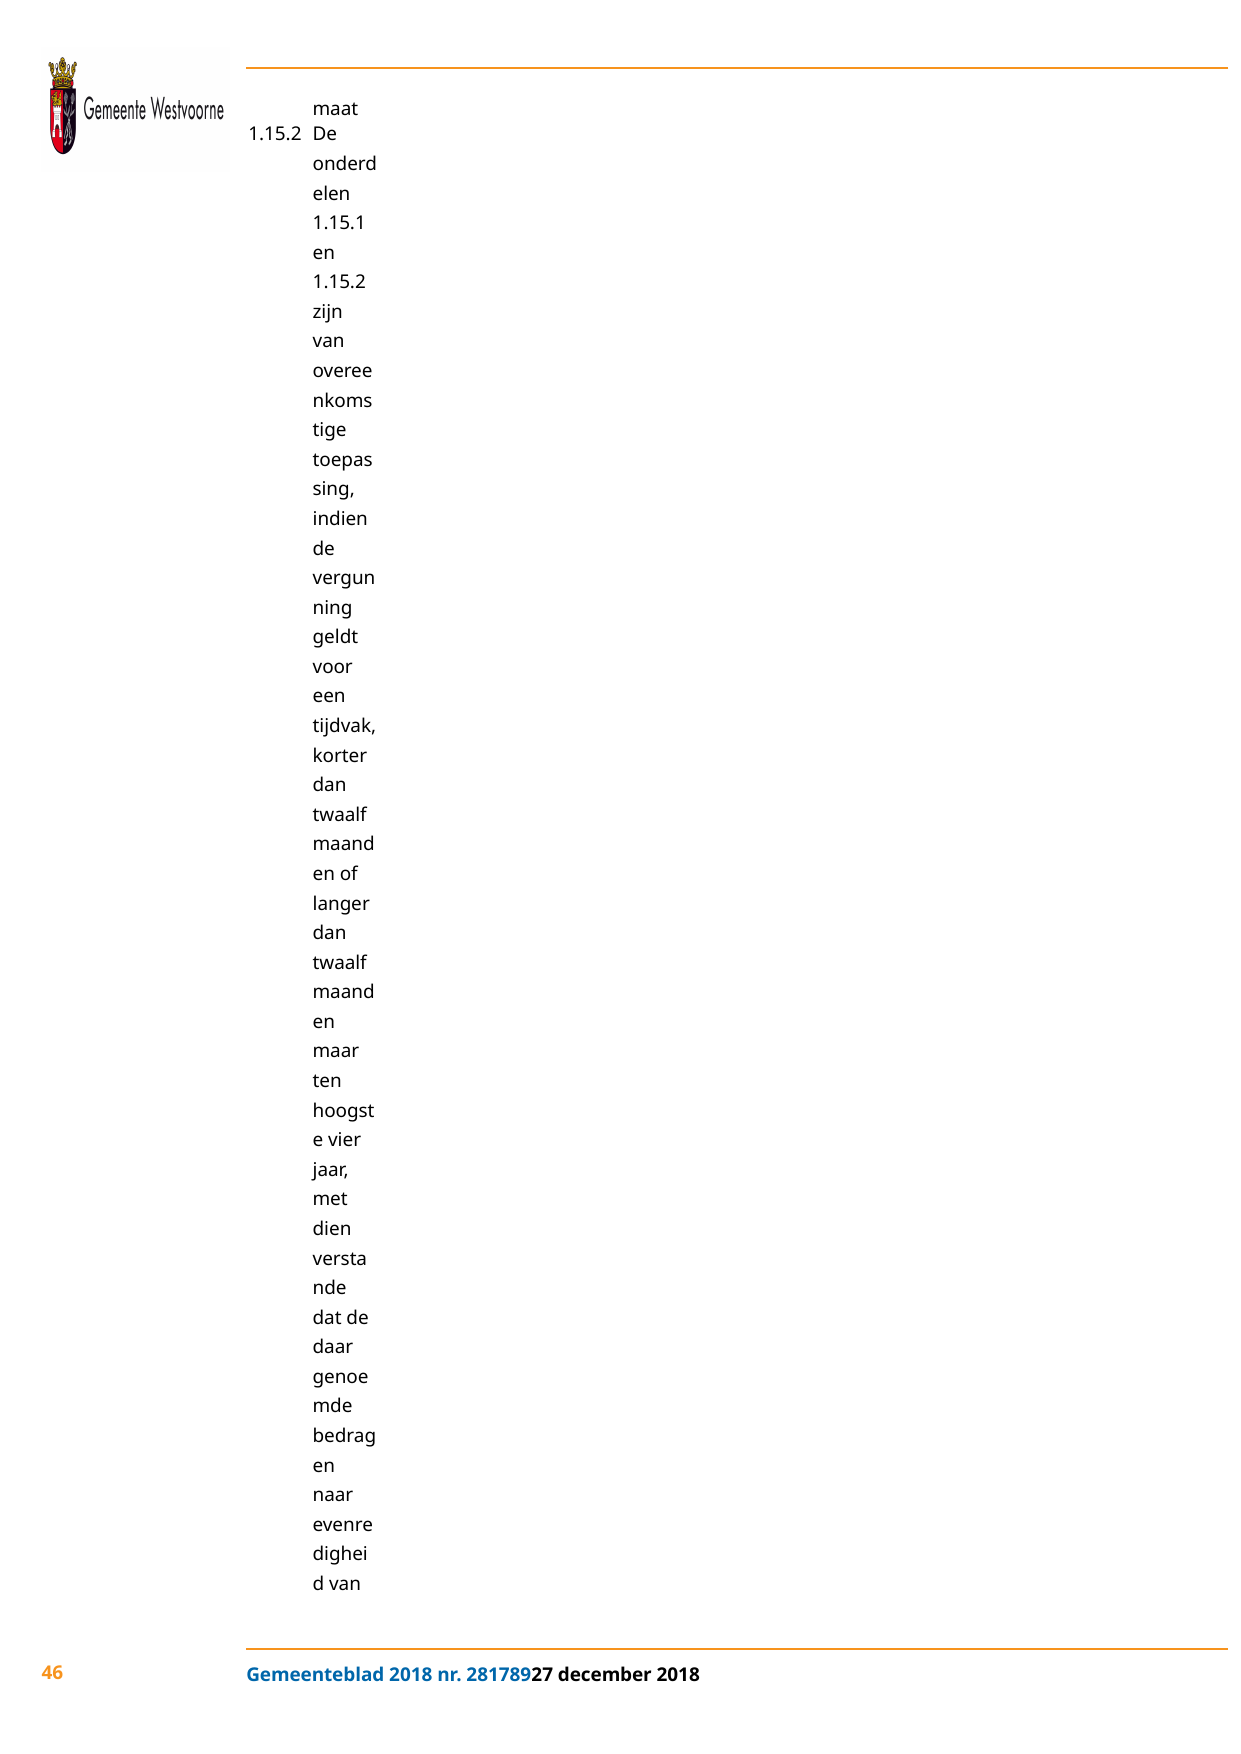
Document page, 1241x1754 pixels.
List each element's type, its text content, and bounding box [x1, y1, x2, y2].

picture [41, 47, 231, 172]
table_cell 1.15.2 [248, 121, 312, 1596]
table_cell [377, 121, 442, 1596]
table_cell [442, 121, 506, 1596]
table_cell [377, 95, 442, 121]
table_cell maat [313, 95, 377, 121]
table_cell [442, 95, 506, 121]
table_cell [248, 95, 312, 121]
table_cell De onderdelen 1.15.1 en 1.15.2 zijn van overeenkomstige toepassing, indien de vergunning geldt voor een tijdvak, korter dan twaalf maanden of langer dan twaalf maanden maar ten hoogste vier jaar, met dien verstande dat de daar genoemde bedragen naar evenredigheid van [313, 121, 377, 1596]
